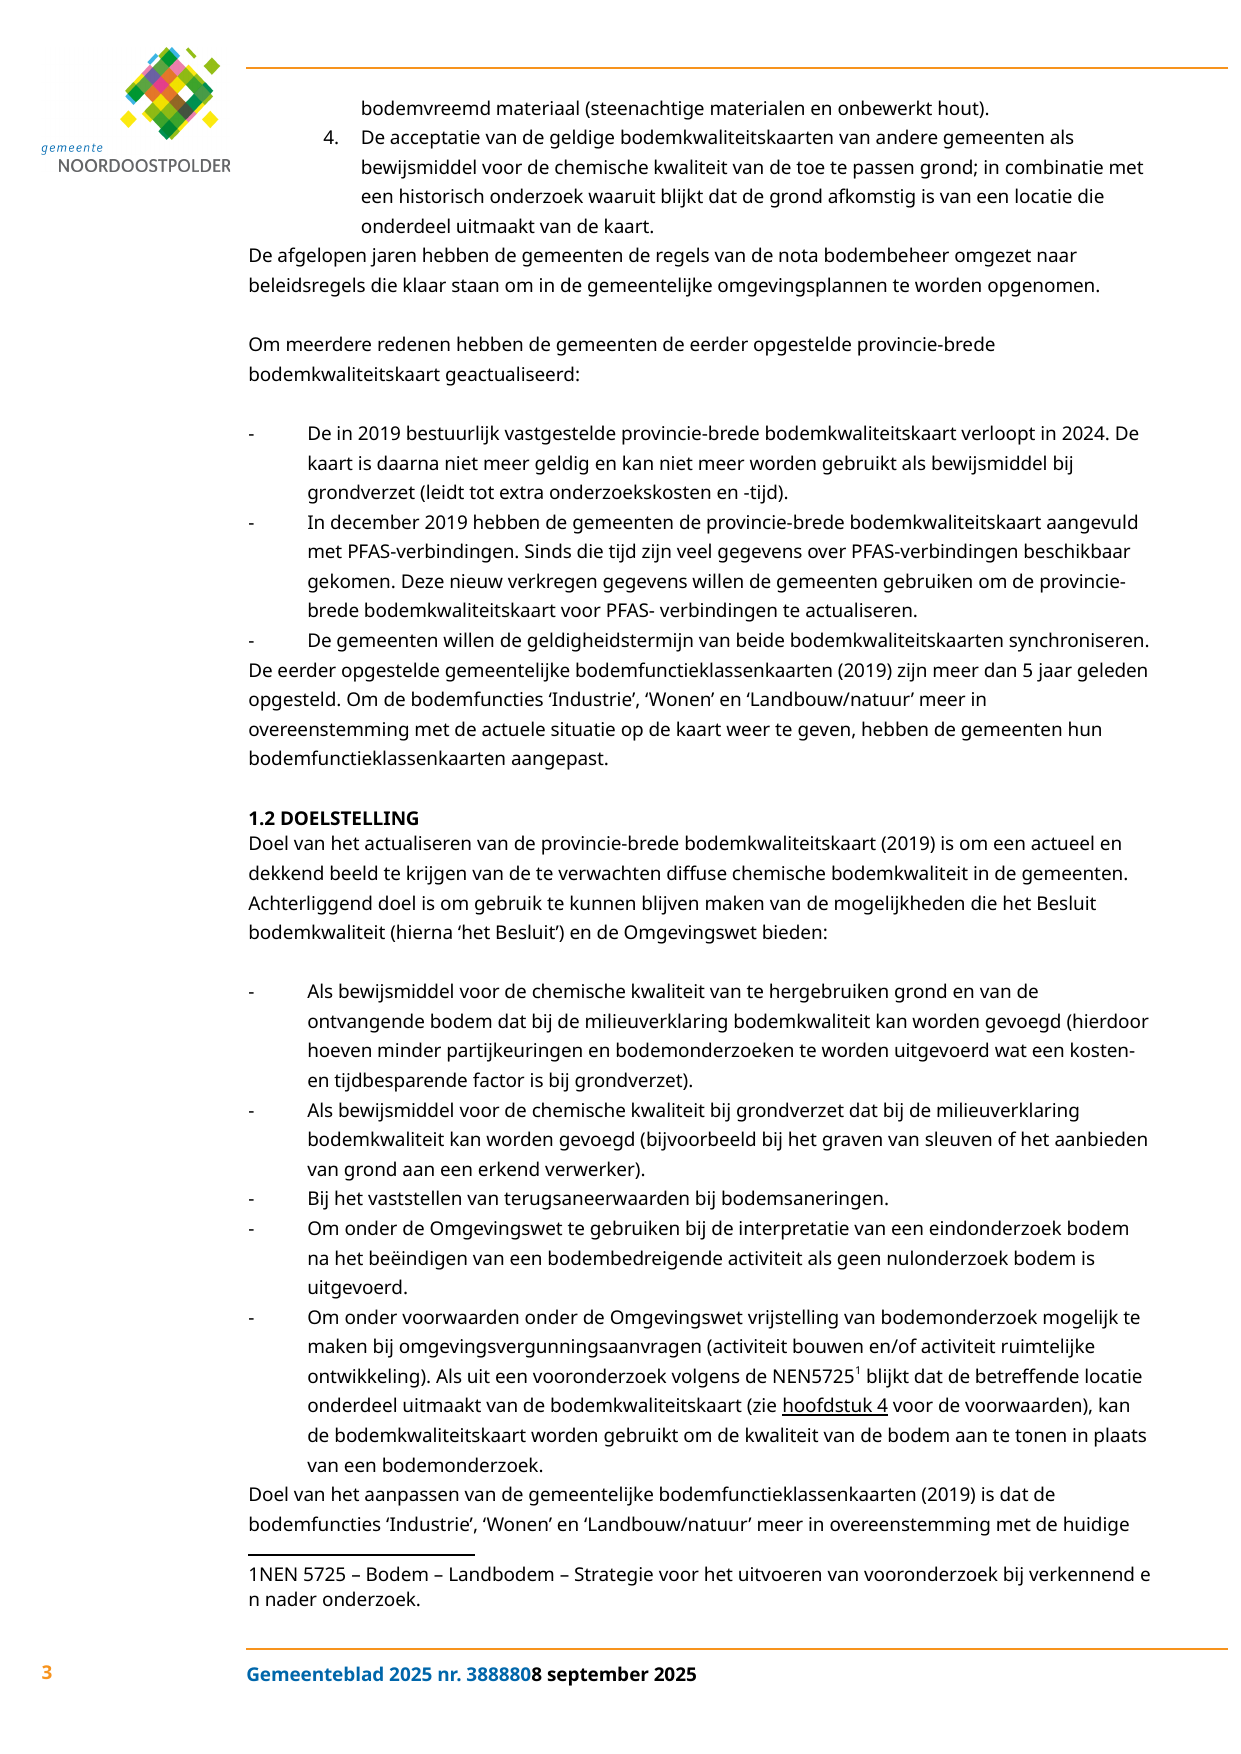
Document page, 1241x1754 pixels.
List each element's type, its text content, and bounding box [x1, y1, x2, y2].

list NEN 5725 – Bodem – Landbodem – Strategie voor het uitvoeren van vooronderzoek bij verkennend en nader onderzoek. [248, 1561, 1152, 1612]
text Doel van het actualiseren van de provincie-brede bodemkwaliteitskaart (2019) is om een actueel en dekkend beeld te krijgen van de te verwachten diffuse chemische bodemkwaliteit in de gemeenten. Achterliggend doel is om gebruik te kunnen blijven maken van de mogelijkheden die het Besluit bodemkwaliteit (hierna ‘het Besluit’) en de Omgevingswet bieden: [248, 831, 1152, 945]
list De gemeenten willen de geldigheidstermijn van beide bodemkwaliteitskaarten synchroniseren. [248, 627, 1152, 653]
list bodemvreemd materiaal (steenachtige materialen en onbewerkt hout). [323, 95, 1152, 121]
list De acceptatie van de geldige bodemkwaliteitskaarten van andere gemeenten als bewijsmiddel voor de chemische kwaliteit van de toe te passen grond; in combinatie met een historisch onderzoek waaruit blijkt dat de grond afkomstig is van een locatie die onderdeel uitmaakt van de kaart. [323, 124, 1152, 239]
list Als bewijsmiddel voor de chemische kwaliteit van te hergebruiken grond en van de ontvangende bodem dat bij de milieuverklaring bodemkwaliteit kan worden gevoegd (hierdoor hoeven minder partijkeuringen en bodemonderzoeken te worden uitgevoerd wat een kosten- en tijdbesparende factor is bij grondverzet). [248, 978, 1152, 1093]
text Doel van het aanpassen van de gemeentelijke bodemfunctieklassenkaarten (2019) is dat de bodemfuncties ‘Industrie’, ‘Wonen’ en ‘Landbouw/natuur’ meer in overeenstemming met de huidige [248, 1481, 1152, 1537]
text Om meerdere redenen hebben de gemeenten de eerder opgestelde provincie-brede bodemkwaliteitskaart geactualiseerd: [248, 331, 1152, 387]
list Om onder de Omgevingswet te gebruiken bij de interpretatie van een eindonderzoek bodem na het beëindigen van een bodembedreigende activiteit als geen nulonderzoek bodem is uitgevoerd. [248, 1215, 1152, 1300]
list De in 2019 bestuurlijk vastgestelde provincie-brede bodemkwaliteitskaart verloopt in 2024. De kaart is daarna niet meer geldig en kan niet meer worden gebruikt als bewijsmiddel bij grondverzet (leidt tot extra onderzoekskosten en -tijd). [248, 420, 1152, 505]
list Als bewijsmiddel voor de chemische kwaliteit bij grondverzet dat bij de milieuverklaring bodemkwaliteit kan worden gevoegd (bijvoorbeeld bij het graven van sleuven of het aanbieden van grond aan een erkend verwerker). [248, 1097, 1152, 1182]
list Bij het vaststellen van terugsaneerwaarden bij bodemsaneringen. [248, 1186, 1152, 1211]
text 1.2 DOELSTELLING [248, 805, 1152, 831]
list Om onder voorwaarden onder de Omgevingswet vrijstelling van bodemonderzoek mogelijk te maken bij omgevingsvergunningsaanvragen (activiteit bouwen en/of activiteit ruimtelijke ontwikkeling). Als uit een vooronderzoek volgens de NEN5725 blijkt dat de betreffende locatie onderdeel uitmaakt van de bodemkwaliteitskaart (zie hoofdstuk 4 voor de voorwaarden), kan de bodemkwaliteitskaart worden gebruikt om de kwaliteit van de bodem aan te tonen in plaats van een bodemonderzoek. [248, 1304, 1152, 1477]
text De eerder opgestelde gemeentelijke bodemfunctieklassenkaarten (2019) zijn meer dan 5 jaar geleden opgesteld. Om de bodemfuncties ‘Industrie’, ‘Wonen’ en ‘Landbouw/natuur’ meer in overeenstemming met de actuele situatie op de kaart weer te geven, hebben de gemeenten hun bodemfunctieklassenkaarten aangepast. [248, 657, 1152, 771]
text De afgelopen jaren hebben de gemeenten de regels van de nota bodembeheer omgezet naar beleidsregels die klaar staan om in de gemeentelijke omgevingsplannen te worden opgenomen. [248, 243, 1152, 298]
list In december 2019 hebben de gemeenten de provincie-brede bodemkwaliteitskaart aangevuld met PFAS-verbindingen. Sinds die tijd zijn veel gegevens over PFAS-verbindingen beschikbaar gekomen. Deze nieuw verkregen gegevens willen de gemeenten gebruiken om de provincie-brede bodemkwaliteitskaart voor PFAS- verbindingen te actualiseren. [248, 509, 1152, 623]
picture [41, 47, 231, 172]
